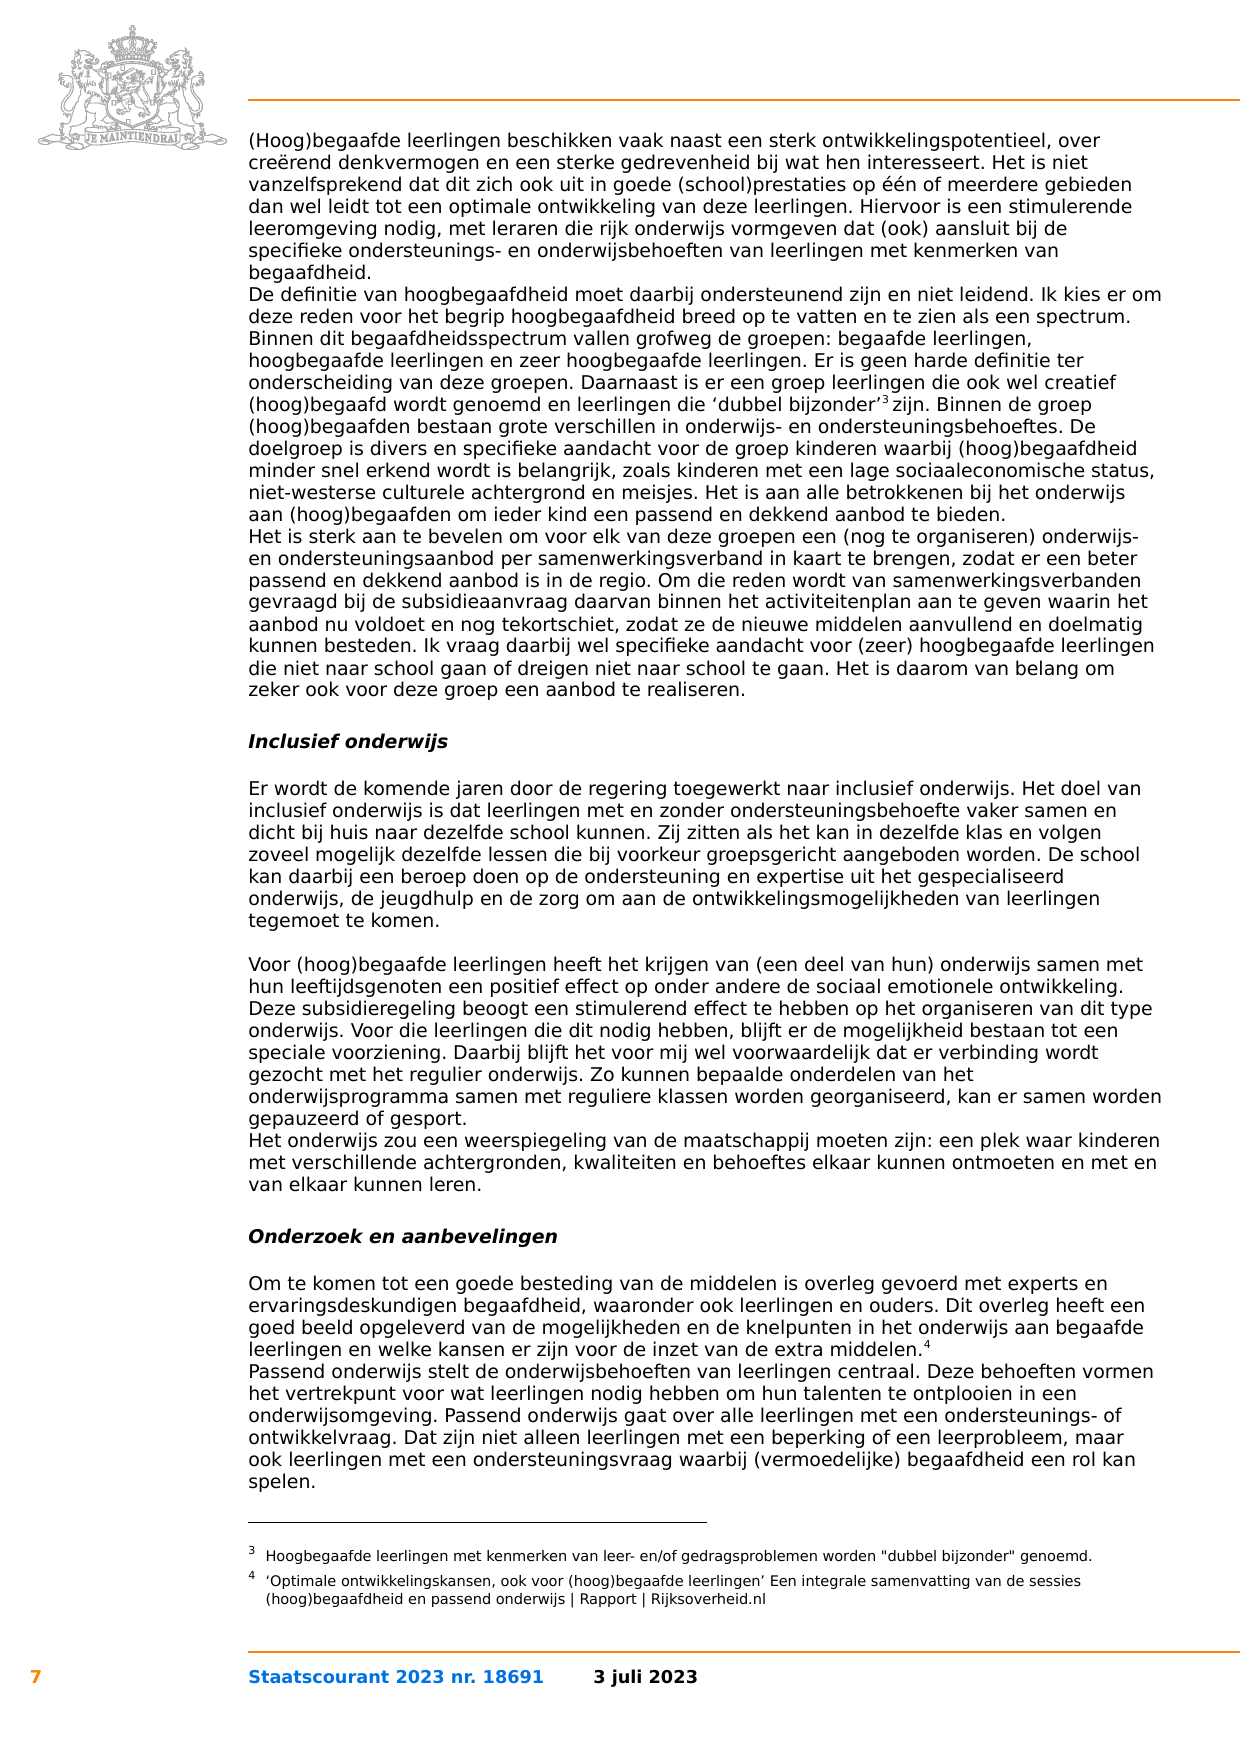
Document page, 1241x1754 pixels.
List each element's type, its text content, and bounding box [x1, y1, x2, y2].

text De definitie van hoogbegaafdheid moet daarbij ondersteunend zijn en niet leidend. Ik kies er om deze reden voor het begrip hoogbegaafdheid breed op te vatten en te zien als een spectrum. Binnen dit begaafdheidsspectrum vallen grofweg de groepen: begaafde leerlingen, hoogbegaafde leerlingen en zeer hoogbegaafde leerlingen. Er is geen harde definitie ter onderscheiding van deze groepen. Daarnaast is er een groep leerlingen die ook wel creatief (hoog)begaafd wordt genoemd en leerlingen die ‘dubbel bijzonder’zijn. Binnen de groep (hoog)begaafden bestaan grote verschillen in onderwijs- en ondersteuningsbehoeftes. De doelgroep is divers en specifieke aandacht voor de groep kinderen waarbij (hoog)begaafdheid minder snel erkend wordt is belangrijk, zoals kinderen met een lage sociaaleconomische status, niet-westerse culturele achtergrond en meisjes. Het is aan alle betrokkenen bij het onderwijs aan (hoog)begaafden om ieder kind een passend en dekkend aanbod te bieden. [248, 284, 1163, 526]
text Het onderwijs zou een weerspiegeling van de maatschappij moeten zijn: een plek waar kinderen met verschillende achtergronden, kwaliteiten en behoeftes elkaar kunnen ontmoeten en met en van elkaar kunnen leren. [248, 1130, 1163, 1196]
subtitle Inclusief onderwijs [248, 731, 1163, 753]
text Er wordt de komende jaren door de regering toegewerkt naar inclusief onderwijs. Het doel van inclusief onderwijs is dat leerlingen met en zonder ondersteuningsbehoefte vaker samen en dicht bij huis naar dezelfde school kunnen. Zij zitten als het kan in dezelfde klas en volgen zoveel mogelijk dezelfde lessen die bij voorkeur groepsgericht aangeboden worden. De school kan daarbij een beroep doen op de ondersteuning en expertise uit het gespecialiseerd onderwijs, de jeugdhulp en de zorg om aan de ontwikkelingsmogelijkheden van leerlingen tegemoet te komen. [248, 778, 1163, 932]
text Hoogbegaafde leerlingen met kenmerken van leer- en/of gedragsproblemen worden "dubbel bijzonder" genoemd. [248, 1544, 1163, 1566]
text ‘Optimale ontwikkelingskansen, ook voor (hoog)begaafde leerlingen’ Een integrale samenvatting van de sessies (hoog)begaafdheid en passend onderwijs | Rapport | Rijksoverheid.nl [248, 1569, 1163, 1608]
picture [38, 25, 227, 150]
text Voor (hoog)begaafde leerlingen heeft het krijgen van (een deel van hun) onderwijs samen met hun leeftijdsgenoten een positief effect op onder andere de sociaal emotionele ontwikkeling. Deze subsidieregeling beoogt een stimulerend effect te hebben op het organiseren van dit type onderwijs. Voor die leerlingen die dit nodig hebben, blijft er de mogelijkheid bestaan tot een speciale voorziening. Daarbij blijft het voor mij wel voorwaardelijk dat er verbinding wordt gezocht met het regulier onderwijs. Zo kunnen bepaalde onderdelen van het onderwijsprogramma samen met reguliere klassen worden georganiseerd, kan er samen worden gepauzeerd of gesport. [248, 954, 1163, 1130]
text Om te komen tot een goede besteding van de middelen is overleg gevoerd met experts en ervaringsdeskundigen begaafdheid, waaronder ook leerlingen en ouders. Dit overleg heeft een goed beeld opgeleverd van de mogelijkheden en de knelpunten in het onderwijs aan begaafde leerlingen en welke kansen er zijn voor de inzet van de extra middelen. [248, 1273, 1163, 1361]
subtitle Onderzoek en aanbevelingen [248, 1226, 1163, 1248]
text (Hoog)begaafde leerlingen beschikken vaak naast een sterk ontwikkelingspotentieel, over creërend denkvermogen en een sterke gedrevenheid bij wat hen interesseert. Het is niet vanzelfsprekend dat dit zich ook uit in goede (school)prestaties op één of meerdere gebieden dan wel leidt tot een optimale ontwikkeling van deze leerlingen. Hiervoor is een stimulerende leeromgeving nodig, met leraren die rijk onderwijs vormgeven dat (ook) aansluit bij de specifieke ondersteunings- en onderwijsbehoeften van leerlingen met kenmerken van begaafdheid. [248, 130, 1163, 284]
text Het is sterk aan te bevelen om voor elk van deze groepen een (nog te organiseren) onderwijs- en ondersteuningsaanbod per samenwerkingsverband in kaart te brengen, zodat er een beter passend en dekkend aanbod is in de regio. Om die reden wordt van samenwerkingsverbanden gevraagd bij de subsidieaanvraag daarvan binnen het activiteitenplan aan te geven waarin het aanbod nu voldoet en nog tekortschiet, zodat ze de nieuwe middelen aanvullend en doelmatig kunnen besteden. Ik vraag daarbij wel specifieke aandacht voor (zeer) hoogbegaafde leerlingen die niet naar school gaan of dreigen niet naar school te gaan. Het is daarom van belang om zeker ook voor deze groep een aanbod te realiseren. [248, 526, 1163, 701]
text Passend onderwijs stelt de onderwijsbehoeften van leerlingen centraal. Deze behoeften vormen het vertrekpunt voor wat leerlingen nodig hebben om hun talenten te ontplooien in een onderwijsomgeving. Passend onderwijs gaat over alle leerlingen met een ondersteunings- of ontwikkelvraag. Dat zijn niet alleen leerlingen met een beperking of een leerprobleem, maar ook leerlingen met een ondersteuningsvraag waarbij (vermoedelijke) begaafdheid een rol kan spelen. [248, 1361, 1163, 1493]
